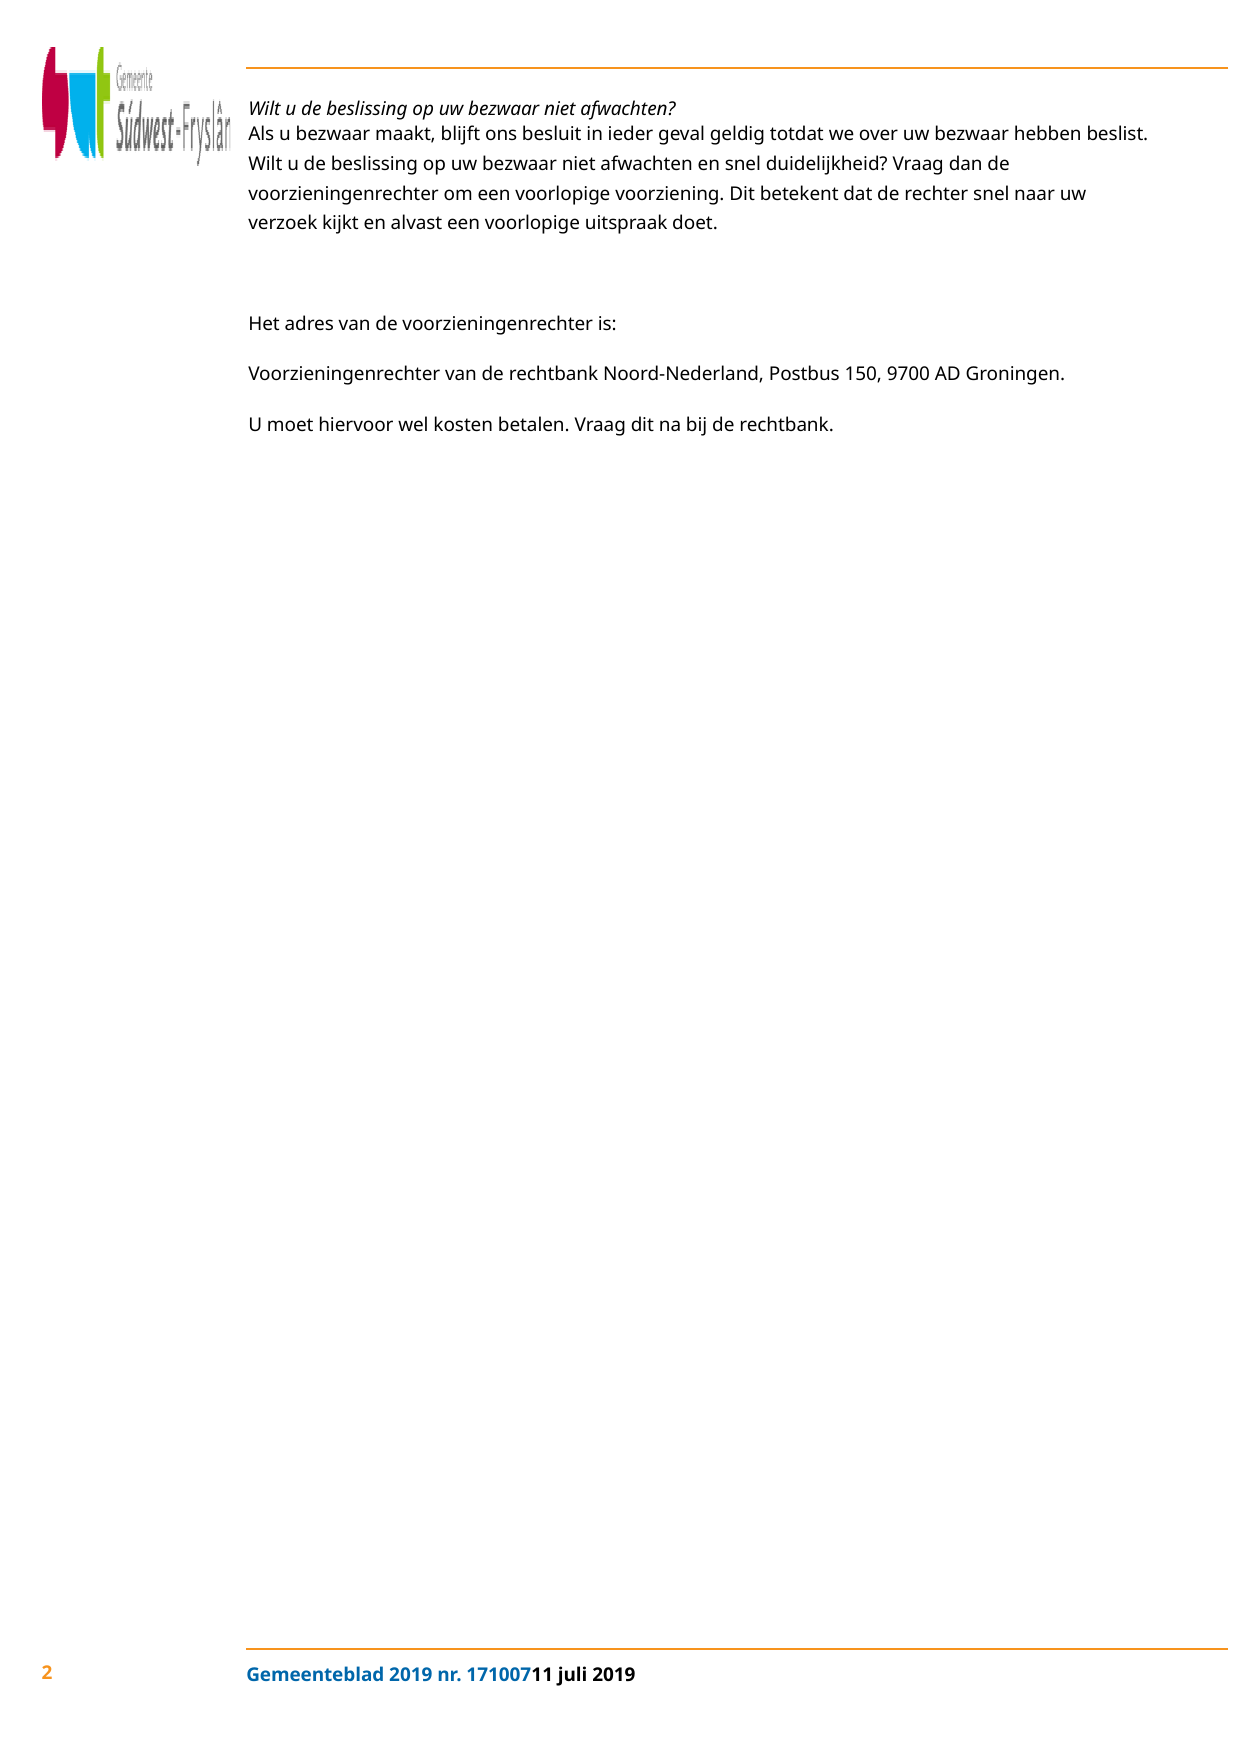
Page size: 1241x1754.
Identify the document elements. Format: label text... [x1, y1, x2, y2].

picture [41, 47, 231, 172]
text U moet hiervoor wel kosten betalen. Vraag dit na bij de rechtbank. [248, 411, 1152, 437]
text Voorzieningenrechter van de rechtbank Noord-Nederland, Postbus 150, 9700 AD Groningen. [248, 361, 1152, 386]
text Het adres van de voorzieningenrechter is: [248, 310, 1152, 336]
text Wilt u de beslissing op uw bezwaar niet afwachten? [248, 95, 1152, 121]
text Als u bezwaar maakt, blijft ons besluit in ieder geval geldig totdat we over uw bezwaar hebben beslist. Wilt u de beslissing op uw bezwaar niet afwachten en snel duidelijkheid? Vraag dan de voorzieningenrechter om een voorlopige voorziening. Dit betekent dat de rechter snel naar uw verzoek kijkt en alvast een voorlopige uitspraak doet. [248, 121, 1152, 235]
